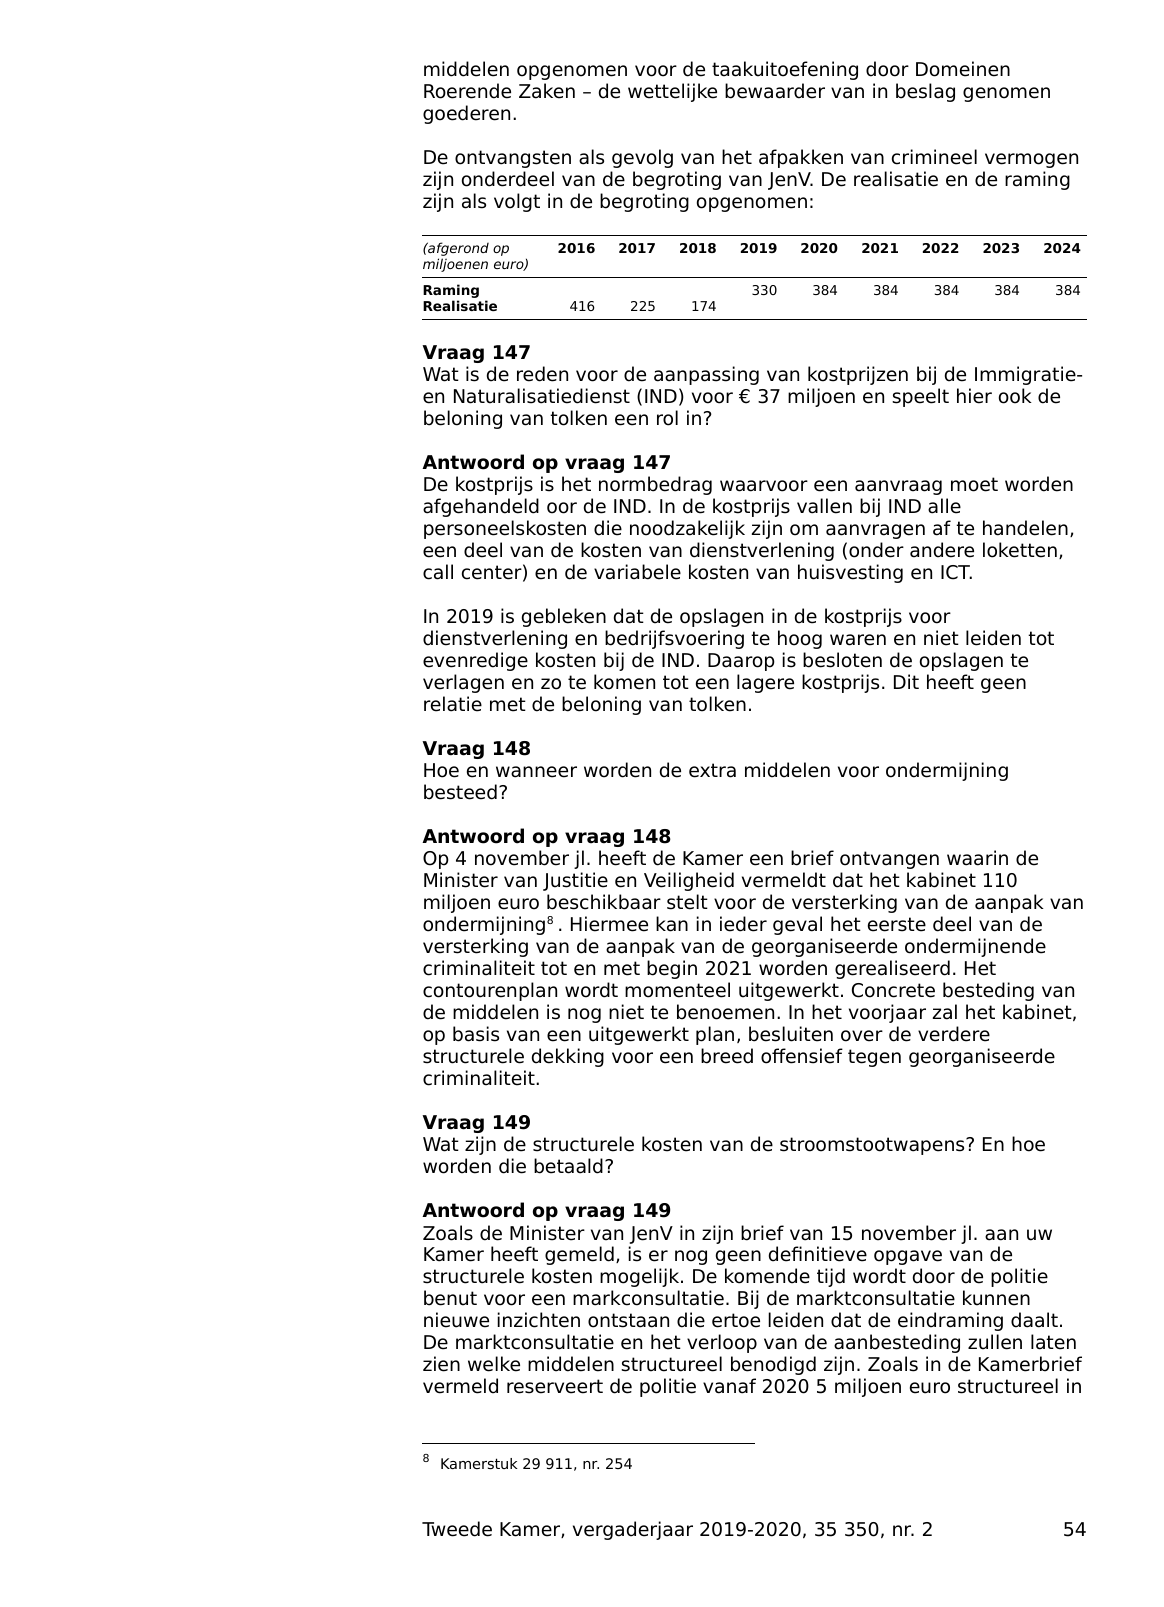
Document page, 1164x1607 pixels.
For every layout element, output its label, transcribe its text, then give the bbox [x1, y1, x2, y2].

table_cell [905, 298, 965, 319]
table_cell 174 [662, 298, 722, 319]
text Vraag 148 [422, 738, 1087, 760]
table_cell [783, 298, 844, 319]
table_cell 384 [844, 278, 904, 298]
table_cell 225 [601, 298, 662, 319]
table_header 2021 [844, 236, 904, 277]
text middelen opgenomen voor de taakuitoefening door Domeinen Roerende Zaken – de wettelijke bewaarder van in beslag genomen goederen. [422, 59, 1087, 125]
table_cell 384 [783, 278, 844, 298]
table_cell 384 [965, 278, 1026, 298]
table_header 2024 [1026, 236, 1087, 277]
table_cell [662, 278, 722, 298]
table_cell 384 [905, 278, 965, 298]
table_cell 330 [723, 278, 783, 298]
table_header 2016 [540, 236, 601, 277]
table_cell [965, 298, 1026, 319]
text In 2019 is gebleken dat de opslagen in de kostprijs voor dienstverlening en bedrijfsvoering te hoog waren en niet leiden tot evenredige kosten bij de IND. Daarop is besloten de opslagen te verlagen en zo te komen tot een lagere kostprijs. Dit heeft geen relatie met de beloning van tolken. [422, 606, 1087, 716]
table_cell 416 [540, 298, 601, 319]
table_cell 384 [1026, 278, 1087, 298]
table_cell Realisatie [422, 298, 540, 319]
table_header 2023 [965, 236, 1026, 277]
text Hoe en wanneer worden de extra middelen voor ondermijning besteed? [422, 760, 1087, 804]
table_header 2019 [723, 236, 783, 277]
text Vraag 149 [422, 1112, 1087, 1134]
table_cell [540, 278, 601, 298]
text Wat is de reden voor de aanpassing van kostprijzen bij de Immigratie- en Naturalisatiedienst (IND) voor € 37 miljoen en speelt hier ook de beloning van tolken een rol in? [422, 364, 1087, 430]
text De ontvangsten als gevolg van het afpakken van crimineel vermogen zijn onderdeel van de begroting van JenV. De realisatie en de raming zijn als volgt in de begroting opgenomen: [422, 147, 1087, 213]
table_cell [1026, 298, 1087, 319]
text Wat zijn de structurele kosten van de stroomstootwapens? En hoe worden die betaald? [422, 1134, 1087, 1178]
table_header (afgerond op miljoenen euro) [422, 236, 540, 277]
table_cell [844, 298, 904, 319]
table_header 2017 [601, 236, 662, 277]
table_cell [601, 278, 662, 298]
text Antwoord op vraag 147 [422, 452, 1087, 474]
text Antwoord op vraag 148 [422, 826, 1087, 848]
text Kamerstuk 29 911, nr. 254 [422, 1452, 1087, 1474]
text Antwoord op vraag 149 [422, 1200, 1087, 1222]
table_header 2020 [783, 236, 844, 277]
table_cell [723, 298, 783, 319]
text De kostprijs is het normbedrag waarvoor een aanvraag moet worden afgehandeld oor de IND. In de kostprijs vallen bij IND alle personeelskosten die noodzakelijk zijn om aanvragen af te handelen, een deel van de kosten van dienstverlening (onder andere loketten, call center) en de variabele kosten van huisvesting en ICT. [422, 474, 1087, 584]
text Zoals de Minister van JenV in zijn brief van 15 november jl. aan uw Kamer heeft gemeld, is er nog geen definitieve opgave van de structurele kosten mogelijk. De komende tijd wordt door de politie benut voor een markconsultatie. Bij de marktconsultatie kunnen nieuwe inzichten ontstaan die ertoe leiden dat de eindraming daalt. De marktconsultatie en het verloop van de aanbesteding zullen laten zien welke middelen structureel benodigd zijn. Zoals in de Kamerbrief vermeld reserveert de politie vanaf 2020 5 miljoen euro structureel in [422, 1222, 1087, 1398]
text Op 4 november jl. heeft de Kamer een brief ontvangen waarin de Minister van Justitie en Veiligheid vermeldt dat het kabinet 110 miljoen euro beschikbaar stelt voor de versterking van de aanpak van ondermijning. Hiermee kan in ieder geval het eerste deel van de versterking van de aanpak van de georganiseerde ondermijnende criminaliteit tot en met begin 2021 worden gerealiseerd. Het contourenplan wordt momenteel uitgewerkt. Concrete besteding van de middelen is nog niet te benoemen. In het voorjaar zal het kabinet, op basis van een uitgewerkt plan, besluiten over de verdere structurele dekking voor een breed offensief tegen georganiseerde criminaliteit. [422, 848, 1087, 1090]
table_header 2018 [662, 236, 722, 277]
table_cell Raming [422, 278, 540, 298]
table_header 2022 [905, 236, 965, 277]
text Vraag 147 [422, 342, 1087, 364]
